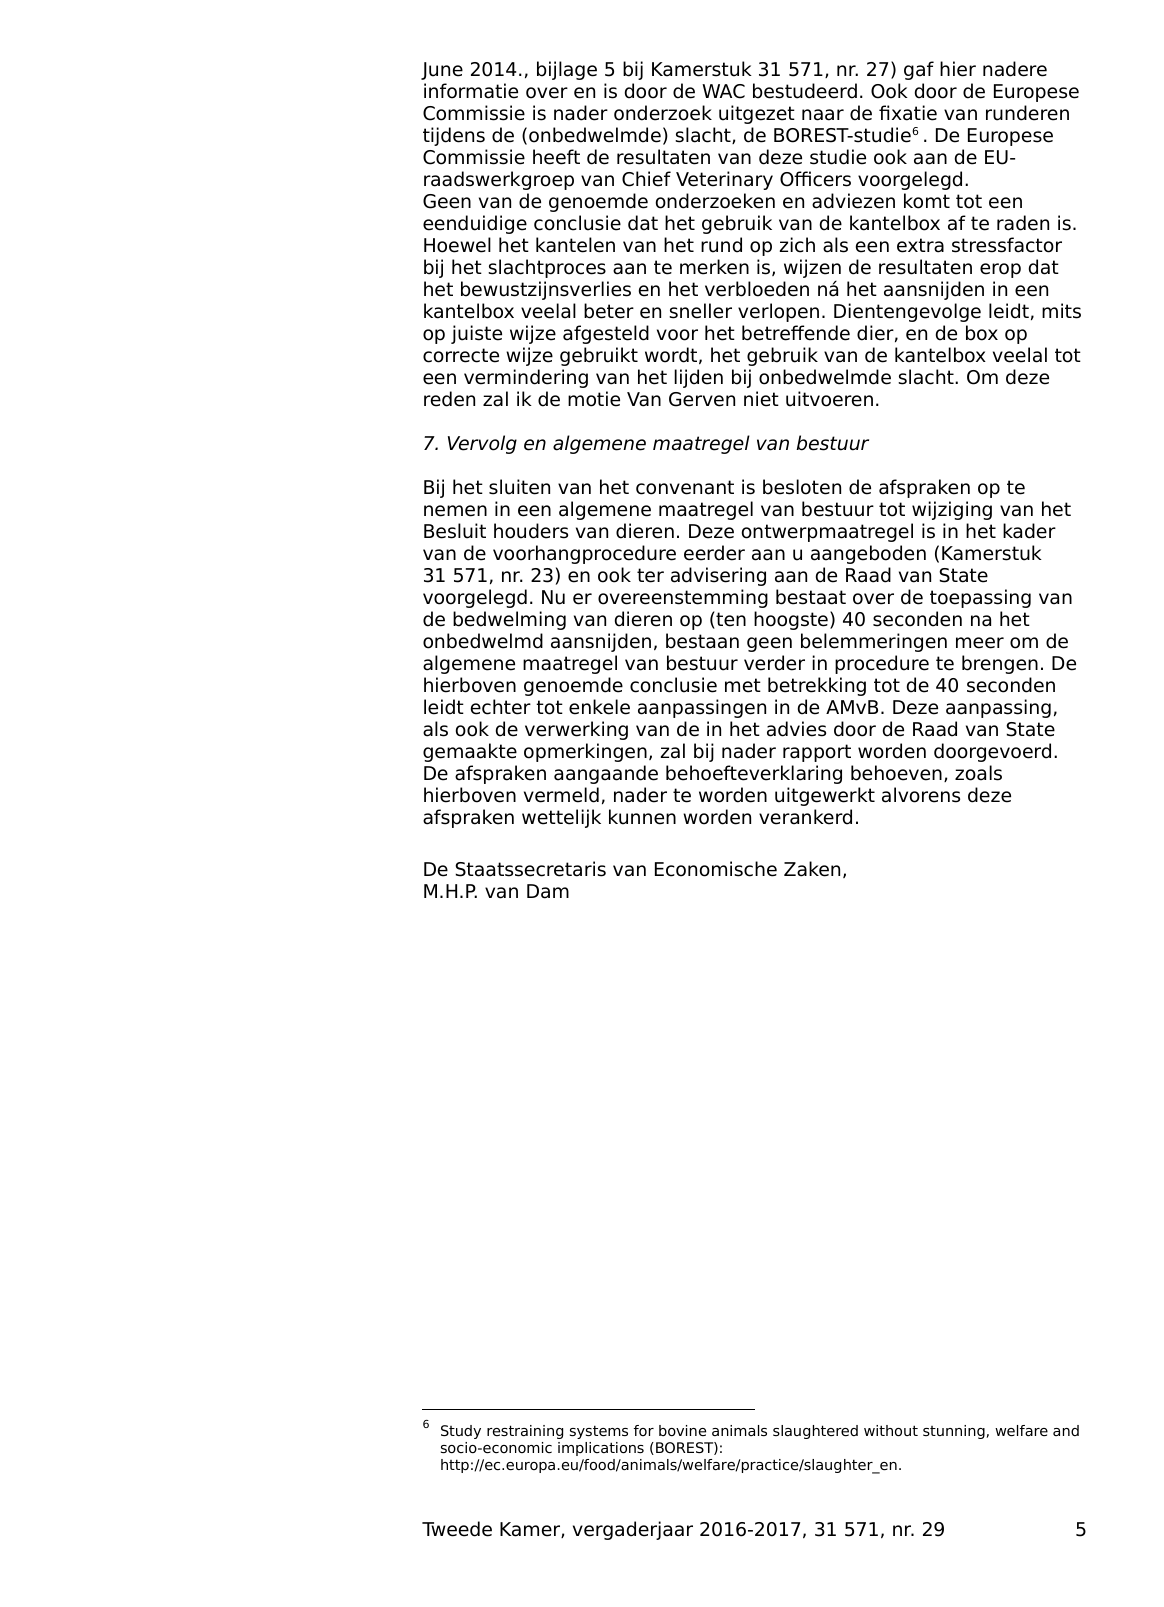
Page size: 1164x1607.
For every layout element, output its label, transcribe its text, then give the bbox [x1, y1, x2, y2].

subtitle 7. Vervolg en algemene maatregel van bestuur [422, 433, 1087, 455]
text June 2014., bijlage 5 bij Kamerstuk 31 571, nr. 27) gaf hier nadere informatie over en is door de WAC bestudeerd. Ook door de Europese Commissie is nader onderzoek uitgezet naar de fixatie van runderen tijdens de (onbedwelmde) slacht, de BOREST-studie. De Europese Commissie heeft de resultaten van deze studie ook aan de EU-raadswerkgroep van Chief Veterinary Officers voorgelegd. [422, 59, 1087, 191]
text Study restraining systems for bovine animals slaughtered without stunning, welfare and socio-economic implications (BOREST): http://ec.europa.eu/food/animals/welfare/practice/slaughter_en. [422, 1418, 1087, 1474]
text De Staatssecretaris van Economische Zaken, M.H.P. van Dam [422, 859, 1087, 903]
text Bij het sluiten van het convenant is besloten de afspraken op te nemen in een algemene maatregel van bestuur tot wijziging van het Besluit houders van dieren. Deze ontwerpmaatregel is in het kader van de voorhangprocedure eerder aan u aangeboden (Kamerstuk 31 571, nr. 23) en ook ter advisering aan de Raad van State voorgelegd. Nu er overeenstemming bestaat over de toepassing van de bedwelming van dieren op (ten hoogste) 40 seconden na het onbedwelmd aansnijden, bestaan geen belemmeringen meer om de algemene maatregel van bestuur verder in procedure te brengen. De hierboven genoemde conclusie met betrekking tot de 40 seconden leidt echter tot enkele aanpassingen in de AMvB. Deze aanpassing, als ook de verwerking van de in het advies door de Raad van State gemaakte opmerkingen, zal bij nader rapport worden doorgevoerd. [422, 477, 1087, 763]
text Geen van de genoemde onderzoeken en adviezen komt tot een eenduidige conclusie dat het gebruik van de kantelbox af te raden is. Hoewel het kantelen van het rund op zich als een extra stressfactor bij het slachtproces aan te merken is, wijzen de resultaten erop dat het bewustzijnsverlies en het verbloeden ná het aansnijden in een kantelbox veelal beter en sneller verlopen. Dientengevolge leidt, mits op juiste wijze afgesteld voor het betreffende dier, en de box op correcte wijze gebruikt wordt, het gebruik van de kantelbox veelal tot een vermindering van het lijden bij onbedwelmde slacht. Om deze reden zal ik de motie Van Gerven niet uitvoeren. [422, 191, 1087, 411]
text De afspraken aangaande behoefteverklaring behoeven, zoals hierboven vermeld, nader te worden uitgewerkt alvorens deze afspraken wettelijk kunnen worden verankerd. [422, 763, 1087, 829]
